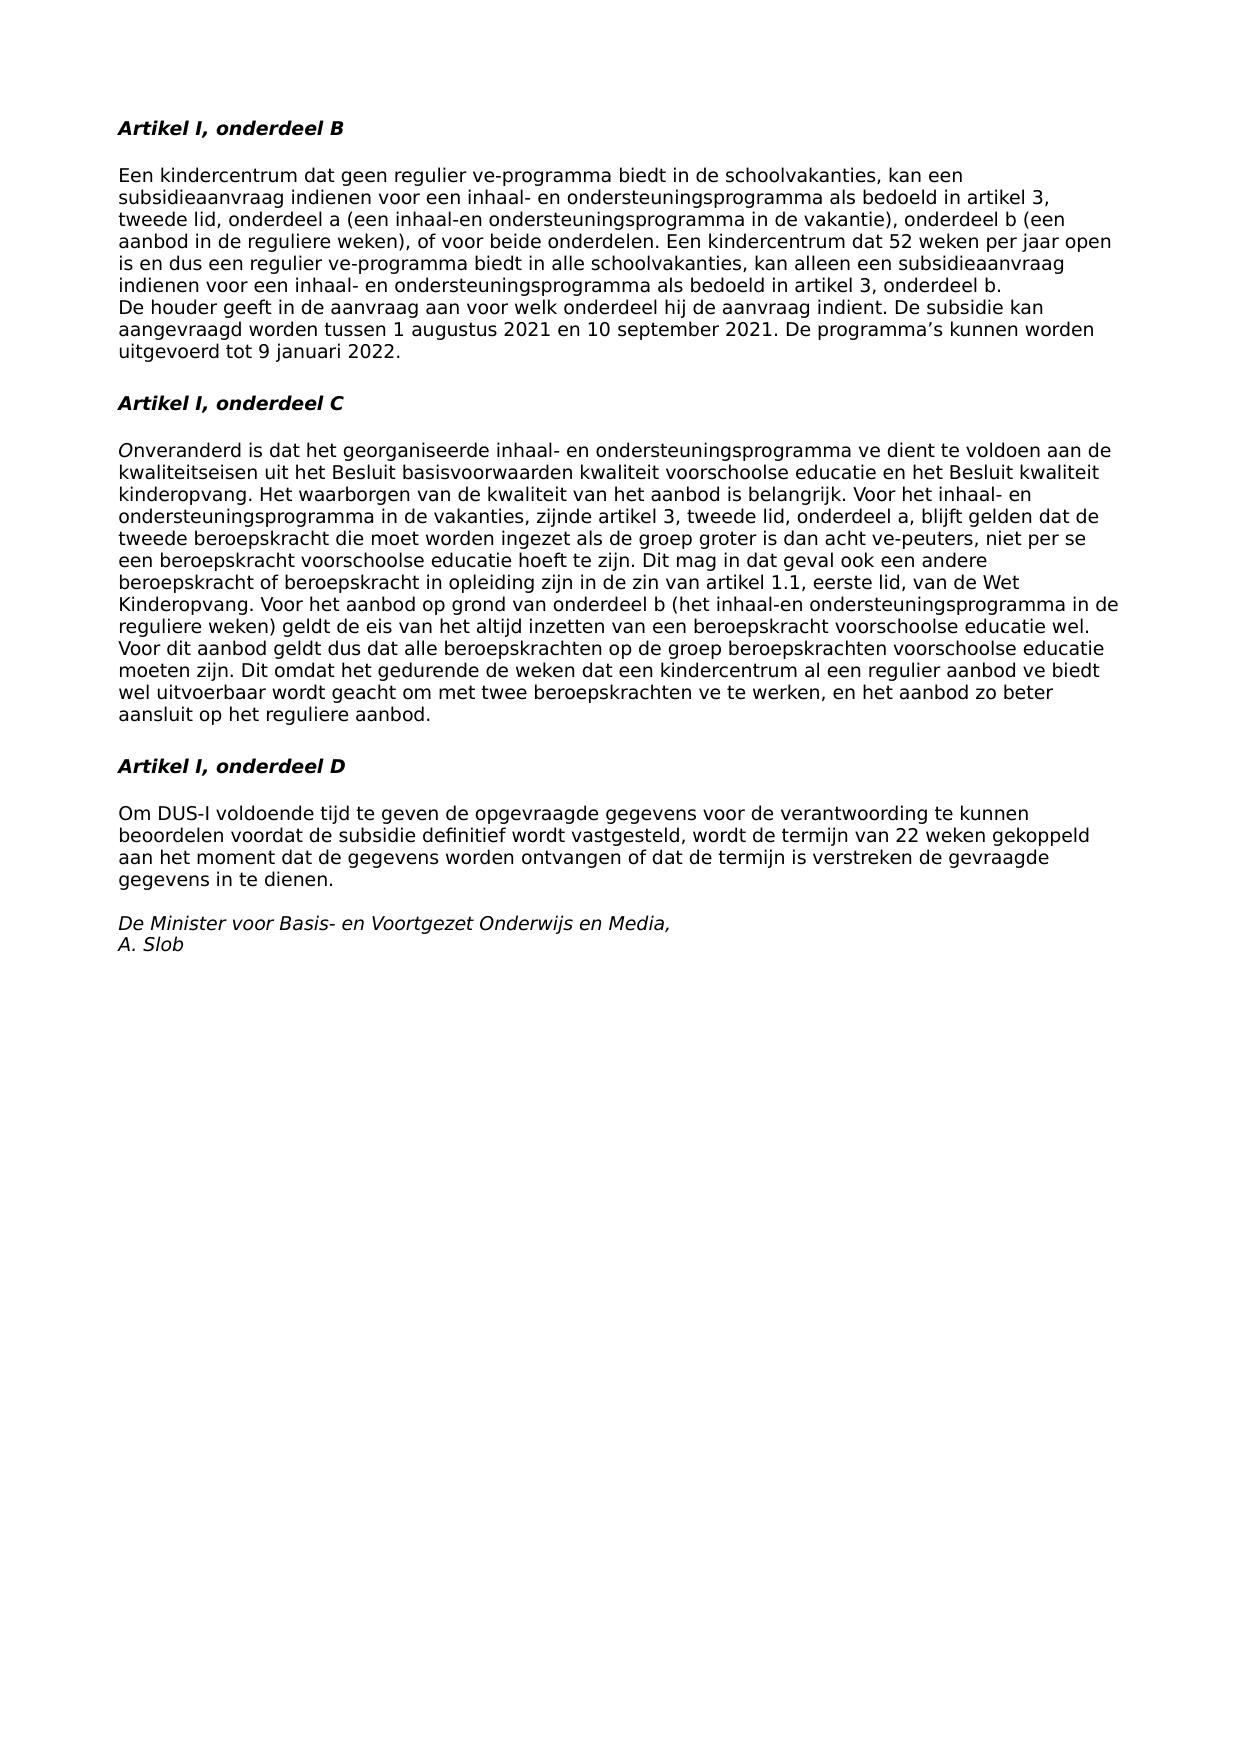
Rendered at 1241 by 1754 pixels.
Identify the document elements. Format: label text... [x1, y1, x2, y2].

text De Minister voor Basis- en Voortgezet Onderwijs en Media, A. Slob [118, 912, 1122, 956]
text De houder geeft in de aanvraag aan voor welk onderdeel hij de aanvraag indient. De subsidie kan aangevraagd worden tussen 1 augustus 2021 en 10 september 2021. De programma’s kunnen worden uitgevoerd tot 9 januari 2022. [118, 297, 1122, 363]
text Onveranderd is dat het georganiseerde inhaal- en ondersteuningsprogramma ve dient te voldoen aan de kwaliteitseisen uit het Besluit basisvoorwaarden kwaliteit voorschoolse educatie en het Besluit kwaliteit kinderopvang. Het waarborgen van de kwaliteit van het aanbod is belangrijk. Voor het inhaal- en ondersteuningsprogramma in de vakanties, zijnde artikel 3, tweede lid, onderdeel a, blijft gelden dat de tweede beroepskracht die moet worden ingezet als de groep groter is dan acht ve-peuters, niet per se een beroepskracht voorschoolse educatie hoeft te zijn. Dit mag in dat geval ook een andere beroepskracht of beroepskracht in opleiding zijn in de zin van artikel 1.1, eerste lid, van de Wet Kinderopvang. Voor het aanbod op grond van onderdeel b (het inhaal-en ondersteuningsprogramma in de reguliere weken) geldt de eis van het altijd inzetten van een beroepskracht voorschoolse educatie wel. Voor dit aanbod geldt dus dat alle beroepskrachten op de groep beroepskrachten voorschoolse educatie moeten zijn. Dit omdat het gedurende de weken dat een kindercentrum al een regulier aanbod ve biedt wel uitvoerbaar wordt geacht om met twee beroepskrachten ve te werken, en het aanbod zo beter aansluit op het reguliere aanbod. [118, 440, 1122, 726]
subtitle Artikel I, onderdeel C [118, 393, 1122, 415]
subtitle Artikel I, onderdeel D [118, 756, 1122, 778]
text Om DUS-I voldoende tijd te geven de opgevraagde gegevens voor de verantwoording te kunnen beoordelen voordat de subsidie definitief wordt vastgesteld, wordt de termijn van 22 weken gekoppeld aan het moment dat de gegevens worden ontvangen of dat de termijn is verstreken de gevraagde gegevens in te dienen. [118, 803, 1122, 891]
subtitle Artikel I, onderdeel B [118, 118, 1122, 140]
text Een kindercentrum dat geen regulier ve-programma biedt in de schoolvakanties, kan een subsidieaanvraag indienen voor een inhaal- en ondersteuningsprogramma als bedoeld in artikel 3, tweede lid, onderdeel a (een inhaal-en ondersteuningsprogramma in de vakantie), onderdeel b (een aanbod in de reguliere weken), of voor beide onderdelen. Een kindercentrum dat 52 weken per jaar open is en dus een regulier ve-programma biedt in alle schoolvakanties, kan alleen een subsidieaanvraag indienen voor een inhaal- en ondersteuningsprogramma als bedoeld in artikel 3, onderdeel b. [118, 165, 1122, 297]
